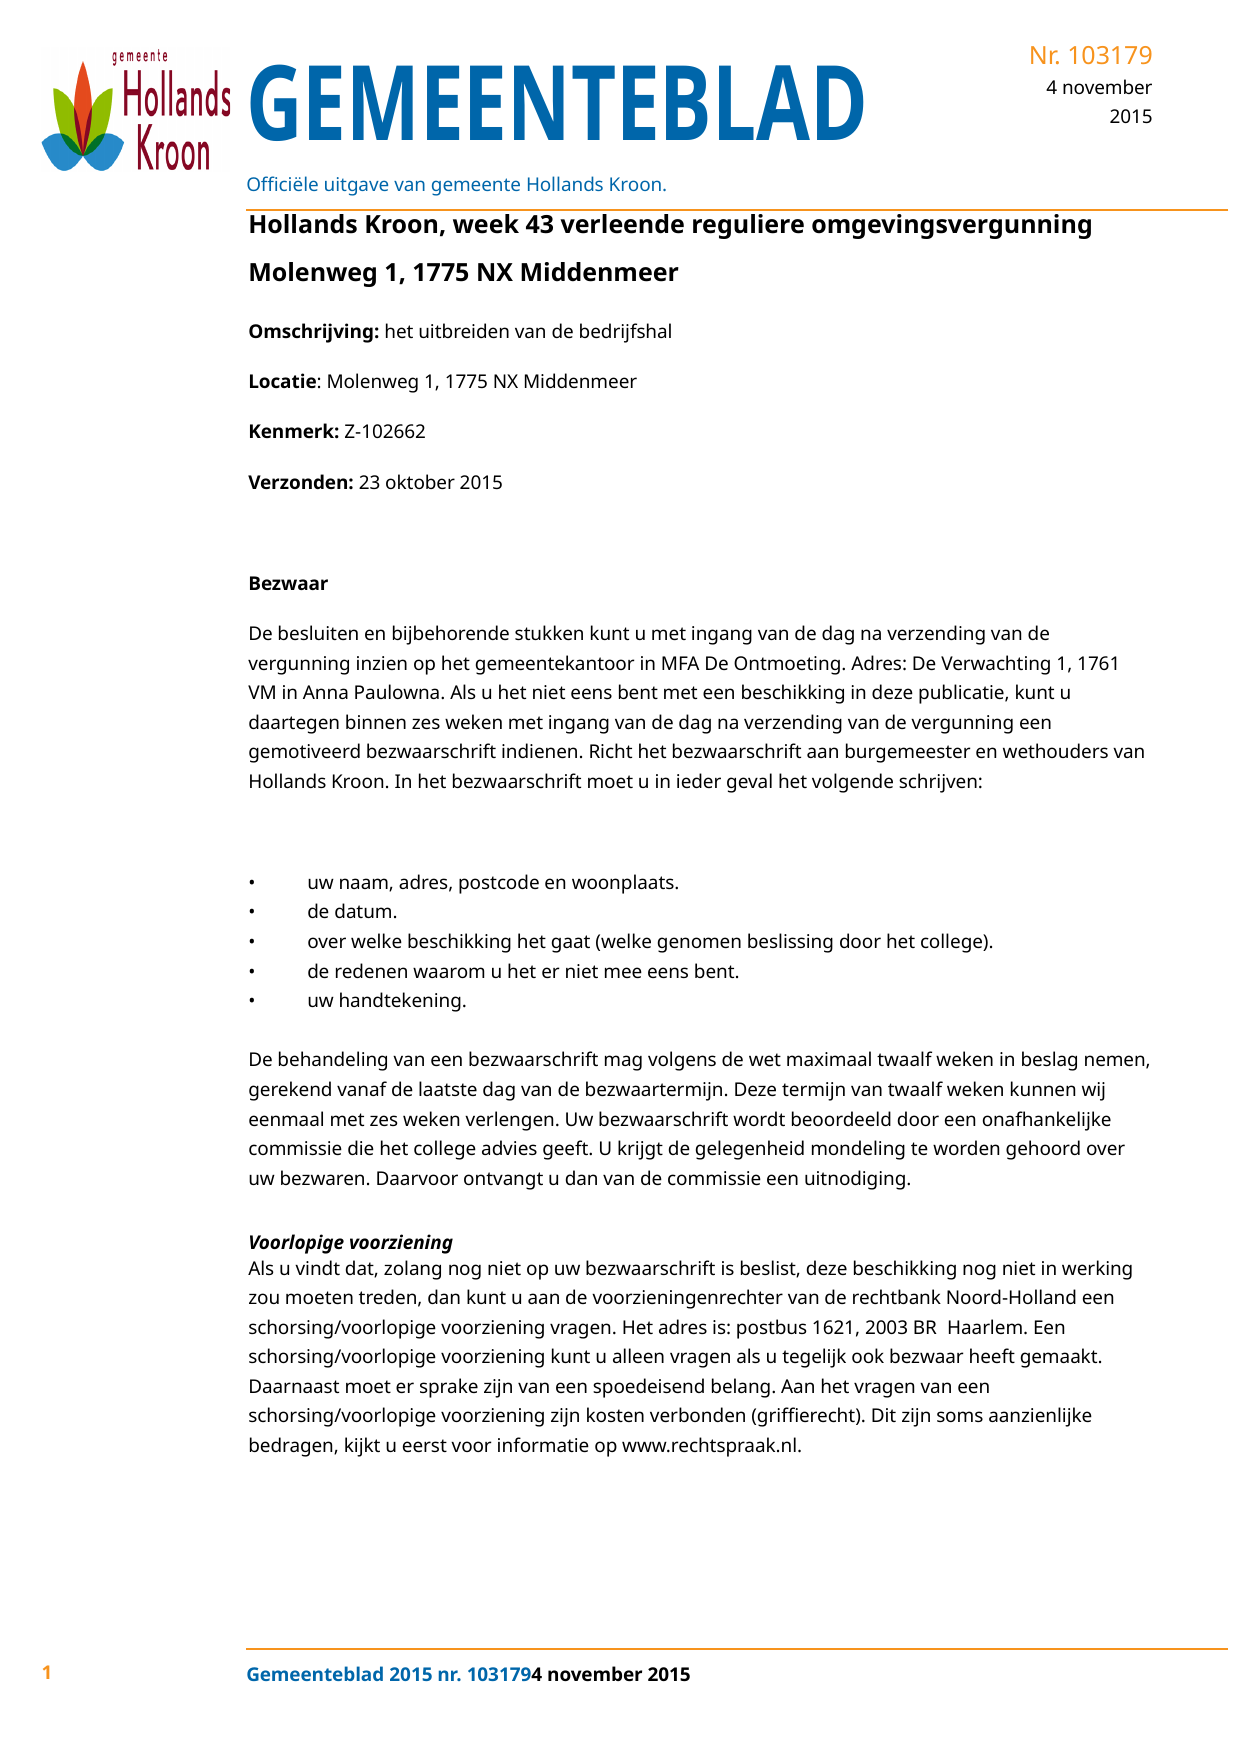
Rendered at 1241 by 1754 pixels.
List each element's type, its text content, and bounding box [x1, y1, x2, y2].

list over welke beschikking het gaat (welke genomen beslissing door het college). [248, 928, 1152, 954]
picture [41, 47, 231, 172]
text Kenmerk: Z-102662 [248, 419, 1152, 444]
list de redenen waarom u het er niet mee eens bent. [248, 958, 1152, 984]
text Hollands Kroon, week 43 verleende reguliere omgevingsvergunning Molenweg 1, 1775 NX Middenmeer [248, 211, 1152, 288]
text Locatie: Molenweg 1, 1775 NX Middenmeer [248, 368, 1152, 394]
text Bezwaar [248, 570, 1152, 596]
list uw naam, adres, postcode en woonplaats. [248, 869, 1152, 895]
text De behandeling van een bezwaarschrift mag volgens de wet maximaal twaalf weken in beslag nemen, gerekend vanaf de laatste dag van de bezwaartermijn. Deze termijn van twaalf weken kunnen wij eenmaal met zes weken verlengen. Uw bezwaarschrift wordt beoordeeld door een onafhankelijke commissie die het college advies geeft. U krijgt de gelegenheid mondeling te worden gehoord over uw bezwaren. Daarvoor ontvangt u dan van de commissie een uitnodiging. [248, 1047, 1152, 1191]
list de datum. [248, 899, 1152, 924]
text Omschrijving: het uitbreiden van de bedrijfshal [248, 318, 1152, 344]
text Voorlopige voorziening [248, 1229, 1152, 1255]
text Verzonden: 23 oktober 2015 [248, 469, 1152, 495]
text De besluiten en bijbehorende stukken kunt u met ingang van de dag na verzending van de vergunning inzien op het gemeentekantoor in MFA De Ontmoeting. Adres: De Verwachting 1, 1761 VM in Anna Paulowna. Als u het niet eens bent met een beschikking in deze publicatie, kunt u daartegen binnen zes weken met ingang van de dag na verzending van de vergunning een gemotiveerd bezwaarschrift indienen. Richt het bezwaarschrift aan burgemeester en wethouders van Hollands Kroon. In het bezwaarschrift moet u in ieder geval het volgende schrijven: [248, 620, 1152, 794]
list uw handtekening. [248, 987, 1152, 1013]
text Als u vindt dat, zolang nog niet op uw bezwaarschrift is beslist, deze beschikking nog niet in werking zou moeten treden, dan kunt u aan de voorzieningenrechter van de rechtbank Noord-Holland een schorsing/voorlopige voorziening vragen. Het adres is: postbus 1621, 2003 BR Haarlem. Een schorsing/voorlopige voorziening kunt u alleen vragen als u tegelijk ook bezwaar heeft gemaakt. Daarnaast moet er sprake zijn van een spoedeisend belang. Aan het vragen van een schorsing/voorlopige voorziening zijn kosten verbonden (griffierecht). Dit zijn soms aanzienlijke bedragen, kijkt u eerst voor informatie op www.rechtspraak.nl. [248, 1255, 1152, 1458]
